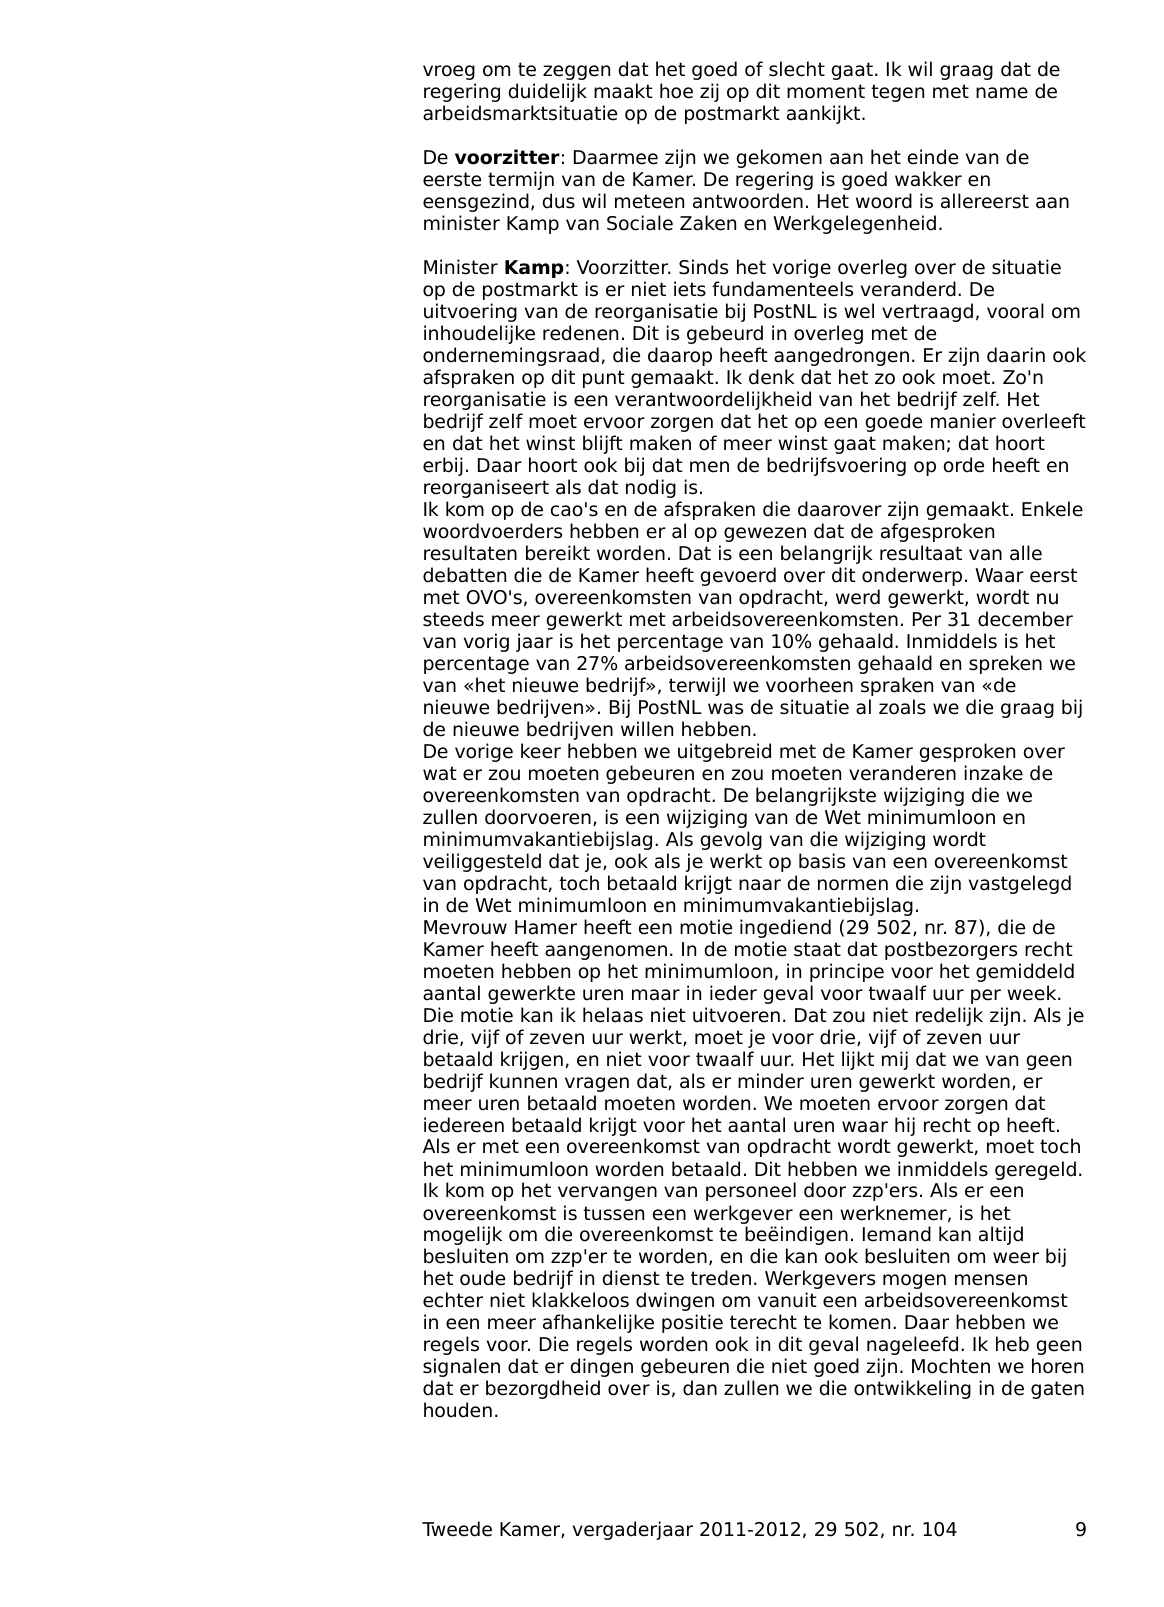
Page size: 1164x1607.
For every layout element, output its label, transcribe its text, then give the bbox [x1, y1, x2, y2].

text De voorzitter: Daarmee zijn we gekomen aan het einde van de eerste termijn van de Kamer. De regering is goed wakker en eensgezind, dus wil meteen antwoorden. Het woord is allereerst aan minister Kamp van Sociale Zaken en Werkgelegenheid. [422, 147, 1087, 235]
text Mevrouw Hamer heeft een motie ingediend (29 502, nr. 87), die de Kamer heeft aangenomen. In de motie staat dat postbezorgers recht moeten hebben op het minimumloon, in principe voor het gemiddeld aantal gewerkte uren maar in ieder geval voor twaalf uur per week. Die motie kan ik helaas niet uitvoeren. Dat zou niet redelijk zijn. Als je drie, vijf of zeven uur werkt, moet je voor drie, vijf of zeven uur betaald krijgen, en niet voor twaalf uur. Het lijkt mij dat we van geen bedrijf kunnen vragen dat, als er minder uren gewerkt worden, er meer uren betaald moeten worden. We moeten ervoor zorgen dat iedereen betaald krijgt voor het aantal uren waar hij recht op heeft. Als er met een overeenkomst van opdracht wordt gewerkt, moet toch het minimumloon worden betaald. Dit hebben we inmiddels geregeld. [422, 917, 1087, 1180]
text Ik kom op het vervangen van personeel door zzp'ers. Als er een overeenkomst is tussen een werkgever een werknemer, is het mogelijk om die overeenkomst te beëindigen. Iemand kan altijd besluiten om zzp'er te worden, en die kan ook besluiten om weer bij het oude bedrijf in dienst te treden. Werkgevers mogen mensen echter niet klakkeloos dwingen om vanuit een arbeidsovereenkomst in een meer afhankelijke positie terecht te komen. Daar hebben we regels voor. Die regels worden ook in dit geval nageleefd. Ik heb geen signalen dat er dingen gebeuren die niet goed zijn. Mochten we horen dat er bezorgdheid over is, dan zullen we die ontwikkeling in de gaten houden. [422, 1180, 1087, 1422]
text Ik kom op de cao's en de afspraken die daarover zijn gemaakt. Enkele woordvoerders hebben er al op gewezen dat de afgesproken resultaten bereikt worden. Dat is een belangrijk resultaat van alle debatten die de Kamer heeft gevoerd over dit onderwerp. Waar eerst met OVO's, overeenkomsten van opdracht, werd gewerkt, wordt nu steeds meer gewerkt met arbeidsovereenkomsten. Per 31 december van vorig jaar is het percentage van 10% gehaald. Inmiddels is het percentage van 27% arbeidsovereenkomsten gehaald en spreken we van «het nieuwe bedrijf», terwijl we voorheen spraken van «de nieuwe bedrijven». Bij PostNL was de situatie al zoals we die graag bij de nieuwe bedrijven willen hebben. [422, 499, 1087, 741]
text vroeg om te zeggen dat het goed of slecht gaat. Ik wil graag dat de regering duidelijk maakt hoe zij op dit moment tegen met name de arbeidsmarktsituatie op de postmarkt aankijkt. [422, 59, 1087, 125]
text Minister Kamp: Voorzitter. Sinds het vorige overleg over de situatie op de postmarkt is er niet iets fundamenteels veranderd. De uitvoering van de reorganisatie bij PostNL is wel vertraagd, vooral om inhoudelijke redenen. Dit is gebeurd in overleg met de ondernemingsraad, die daarop heeft aangedrongen. Er zijn daarin ook afspraken op dit punt gemaakt. Ik denk dat het zo ook moet. Zo'n reorganisatie is een verantwoordelijkheid van het bedrijf zelf. Het bedrijf zelf moet ervoor zorgen dat het op een goede manier overleeft en dat het winst blijft maken of meer winst gaat maken; dat hoort erbij. Daar hoort ook bij dat men de bedrijfsvoering op orde heeft en reorganiseert als dat nodig is. [422, 257, 1087, 499]
text De vorige keer hebben we uitgebreid met de Kamer gesproken over wat er zou moeten gebeuren en zou moeten veranderen inzake de overeenkomsten van opdracht. De belangrijkste wijziging die we zullen doorvoeren, is een wijziging van de Wet minimumloon en minimumvakantiebijslag. Als gevolg van die wijziging wordt veiliggesteld dat je, ook als je werkt op basis van een overeenkomst van opdracht, toch betaald krijgt naar de normen die zijn vastgelegd in de Wet minimumloon en minimumvakantiebijslag. [422, 741, 1087, 917]
